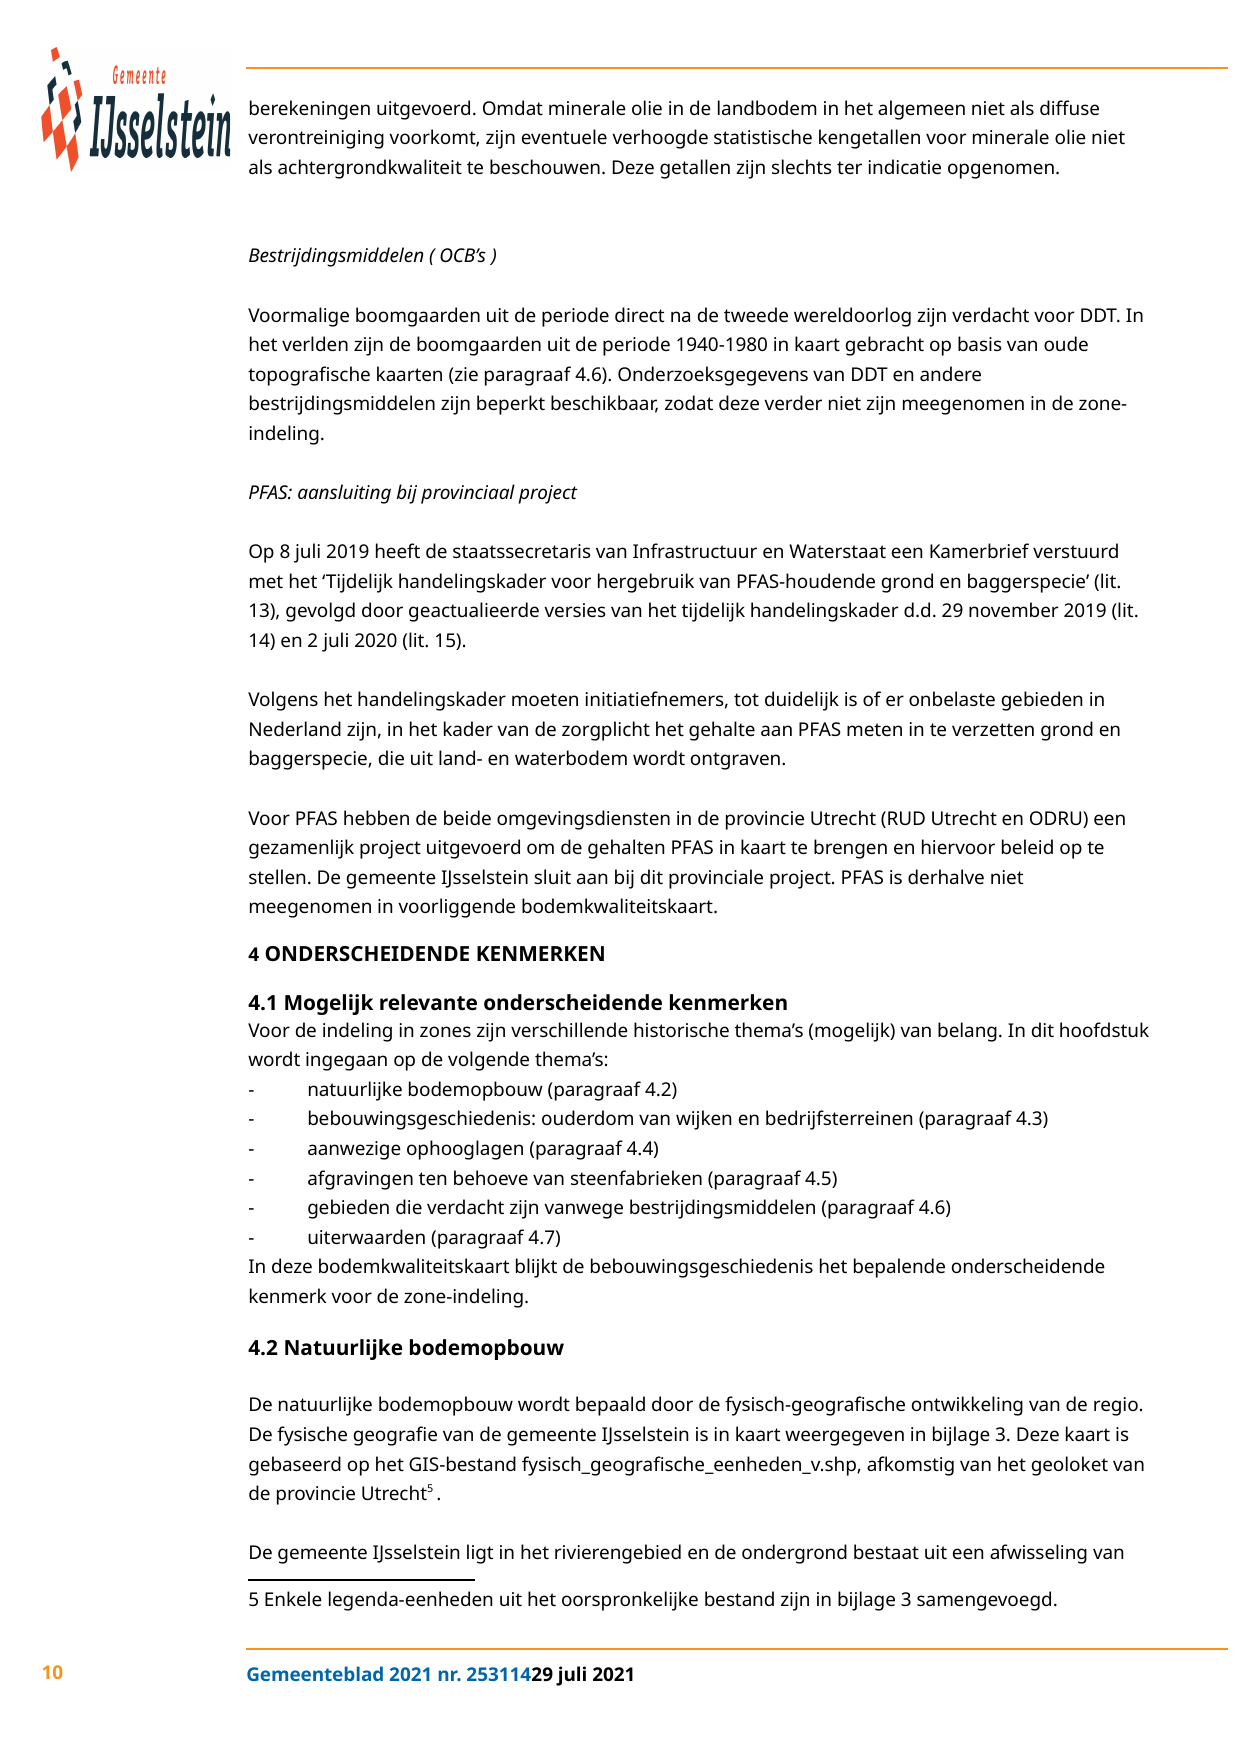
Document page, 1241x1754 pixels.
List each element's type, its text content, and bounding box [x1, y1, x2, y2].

list bebouwingsgeschiedenis: ouderdom van wijken en bedrijfsterreinen (paragraaf 4.3) [248, 1106, 1152, 1131]
text 4 ONDERSCHEIDENDE KENMERKEN [248, 939, 1152, 968]
text In deze bodemkwaliteitskaart blijkt de bebouwingsgeschiedenis het bepalende onderscheidende kenmerk voor de zone-indeling. [248, 1253, 1152, 1309]
text 4.1 Mogelijk relevante onderscheidende kenmerken [248, 988, 1152, 1017]
list afgravingen ten behoeve van steenfabrieken (paragraaf 4.5) [248, 1165, 1152, 1191]
text Bestrijdingsmiddelen ( OCB’s ) [248, 243, 1152, 268]
text Voormalige boomgaarden uit de periode direct na de tweede wereldoorlog zijn verdacht voor DDT. In het verlden zijn de boomgaarden uit de periode 1940-1980 in kaart gebracht op basis van oude topografische kaarten (zie paragraaf 4.6). Onderzoeksgegevens van DDT en andere bestrijdingsmiddelen zijn beperkt beschikbaar, zodat deze verder niet zijn meegenomen in de zone-indeling. [248, 302, 1152, 446]
text De natuurlijke bodemopbouw wordt bepaald door de fysisch-geografische ontwikkeling van de regio. De fysische geografie van de gemeente IJsselstein is in kaart weergegeven in bijlage 3. Deze kaart is gebaseerd op het GIS-bestand fysisch_geografische_eenheden_v.shp, afkomstig van het geoloket van de provincie Utrecht. [248, 1392, 1152, 1506]
list gebieden die verdacht zijn vanwege bestrijdingsmiddelen (paragraaf 4.6) [248, 1194, 1152, 1220]
list aanwezige ophooglagen (paragraaf 4.4) [248, 1135, 1152, 1161]
text De gemeente IJsselstein ligt in het rivierengebied en de ondergrond bestaat uit een afwisseling van [248, 1539, 1152, 1565]
text Volgens het handelingskader moeten initiatiefnemers, tot duidelijk is of er onbelaste gebieden in Nederland zijn, in het kader van de zorgplicht het gehalte aan PFAS meten in te verzetten grond en baggerspecie, die uit land- en waterbodem wordt ontgraven. [248, 686, 1152, 771]
list uiterwaarden (paragraaf 4.7) [248, 1224, 1152, 1250]
text Enkele legenda-eenheden uit het oorspronkelijke bestand zijn in bijlage 3 samengevoegd. [248, 1586, 1152, 1612]
text Voor de indeling in zones zijn verschillende historische thema’s (mogelijk) van belang. In dit hoofdstuk wordt ingegaan op de volgende thema’s: [248, 1017, 1152, 1072]
text PFAS: aansluiting bij provinciaal project [248, 479, 1152, 505]
text 4.2 Natuurlijke bodemopbouw [248, 1333, 1152, 1362]
text berekeningen uitgevoerd. Omdat minerale olie in de landbodem in het algemeen niet als diffuse verontreiniging voorkomt, zijn eventuele verhoogde statistische kengetallen voor minerale olie niet als achtergrondkwaliteit te beschouwen. Deze getallen zijn slechts ter indicatie opgenomen. [248, 95, 1152, 180]
text Voor PFAS hebben de beide omgevingsdiensten in de provincie Utrecht (RUD Utrecht en ODRU) een gezamenlijk project uitgevoerd om de gehalten PFAS in kaart te brengen en hiervoor beleid op te stellen. De gemeente IJsselstein sluit aan bij dit provinciale project. PFAS is derhalve niet meegenomen in voorliggende bodemkwaliteitskaart. [248, 805, 1152, 919]
picture [41, 47, 231, 172]
text Op 8 juli 2019 heeft de staatssecretaris van Infrastructuur en Waterstaat een Kamerbrief verstuurd met het ‘Tijdelijk handelingskader voor hergebruik van PFAS-houdende grond en baggerspecie’ (lit. 13), gevolgd door geactualieerde versies van het tijdelijk handelingskader d.d. 29 november 2019 (lit. 14) en 2 juli 2020 (lit. 15). [248, 538, 1152, 653]
list natuurlijke bodemopbouw (paragraaf 4.2) [248, 1076, 1152, 1102]
